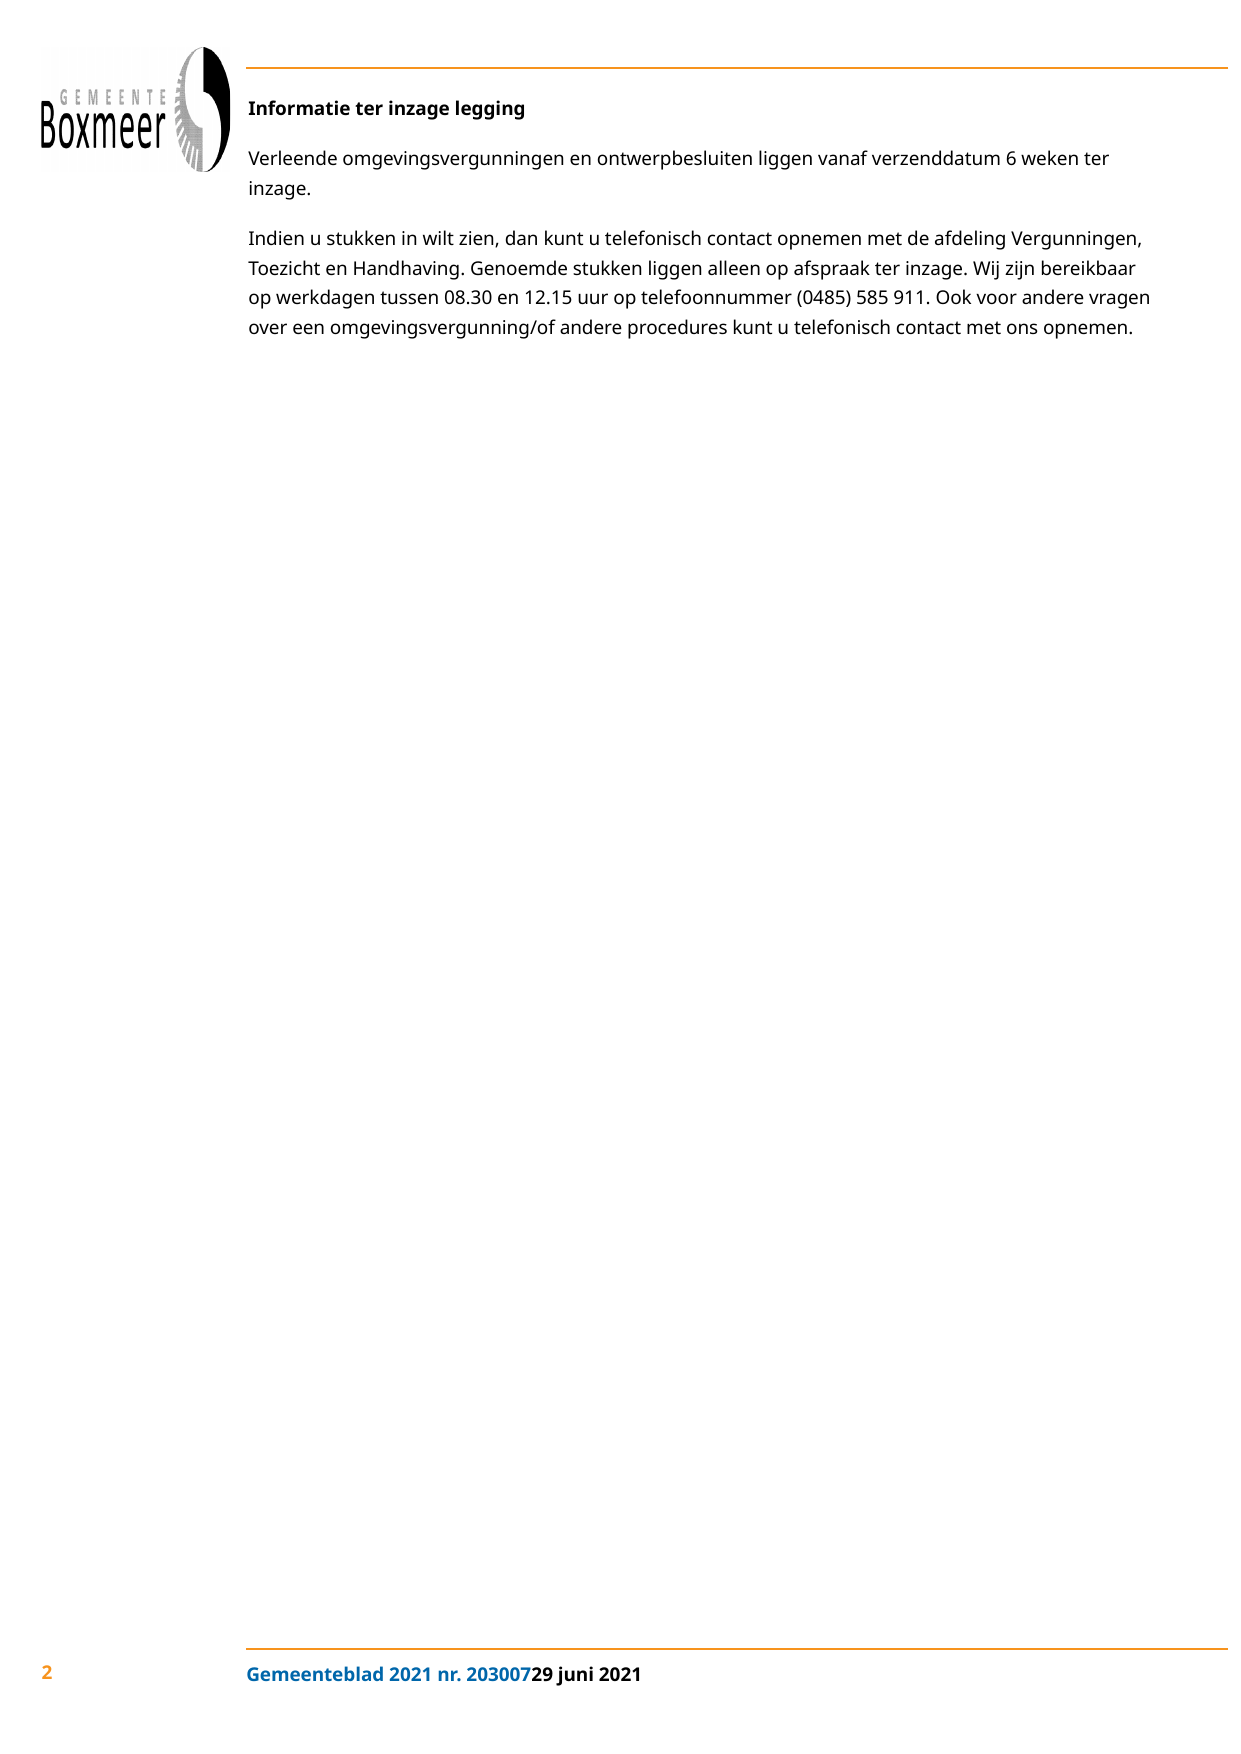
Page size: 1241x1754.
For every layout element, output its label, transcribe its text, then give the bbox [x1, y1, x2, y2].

picture [41, 47, 231, 172]
text Verleende omgevingsvergunningen en ontwerpbesluiten liggen vanaf verzenddatum 6 weken ter inzage. [248, 145, 1152, 201]
text Indien u stukken in wilt zien, dan kunt u telefonisch contact opnemen met de afdeling Vergunningen, Toezicht en Handhaving. Genoemde stukken liggen alleen op afspraak ter inzage. Wij zijn bereikbaar op werkdagen tussen 08.30 en 12.15 uur op telefoonnummer (0485) 585 911. Ook voor andere vragen over een omgevingsvergunning/of andere procedures kunt u telefonisch contact met ons opnemen. [248, 225, 1152, 340]
text Informatie ter inzage legging [248, 95, 1152, 121]
